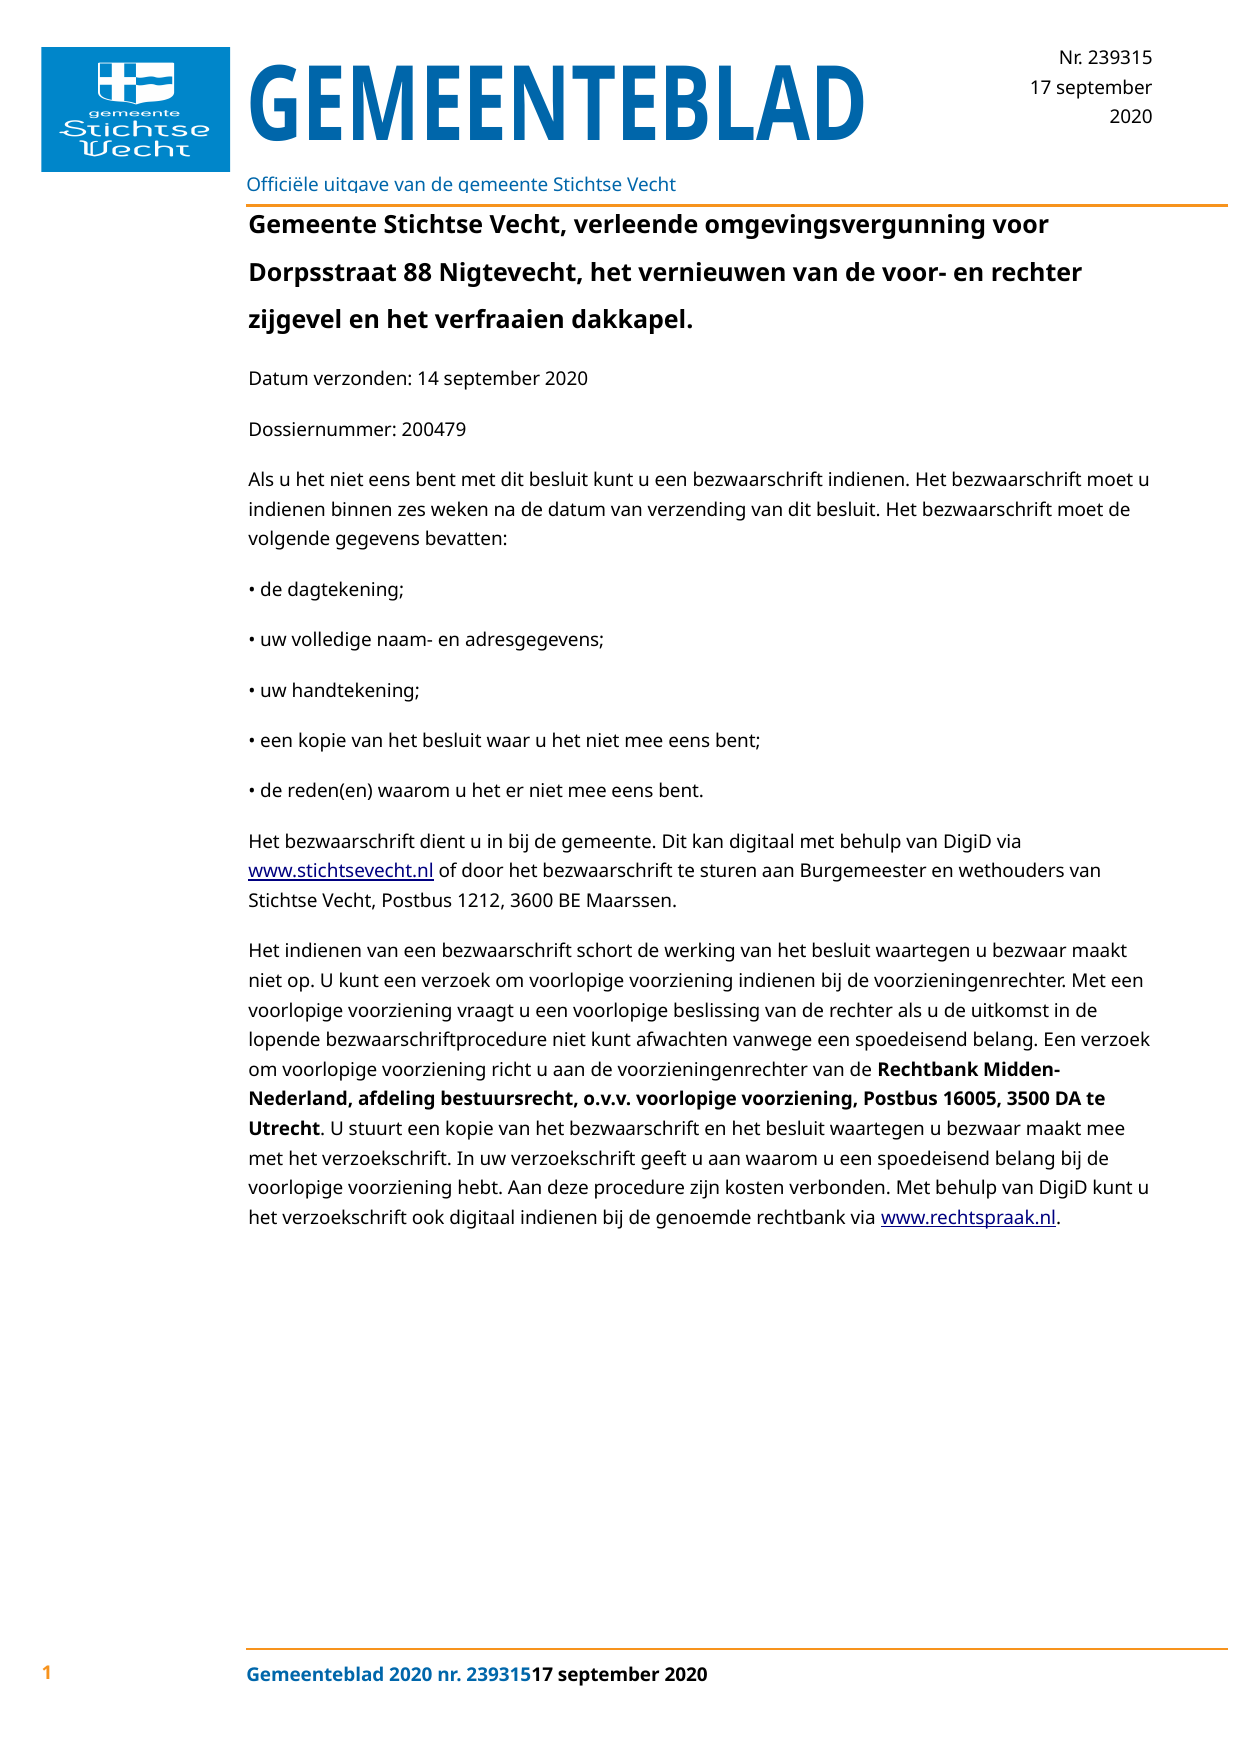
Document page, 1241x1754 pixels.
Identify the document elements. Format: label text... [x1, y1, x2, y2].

text Het indienen van een bezwaarschrift schort de werking van het besluit waartegen u bezwaar maakt niet op. U kunt een verzoek om voorlopige voorziening indienen bij de voorzieningenrechter. Met een voorlopige voorziening vraagt u een voorlopige beslissing van de rechter als u de uitkomst in de lopende bezwaarschriftprocedure niet kunt afwachten vanwege een spoedeisend belang. Een verzoek om voorlopige voorziening richt u aan de voorzieningenrechter van de Rechtbank Midden-Nederland, afdeling bestuursrecht, o.v.v. voorlopige voorziening, Postbus 16005, 3500 DA te Utrecht. U stuurt een kopie van het bezwaarschrift en het besluit waartegen u bezwaar maakt mee met het verzoekschrift. In uw verzoekschrift geeft u aan waarom u een spoedeisend belang bij de voorlopige voorziening hebt. Aan deze procedure zijn kosten verbonden. Met behulp van DigiD kunt u het verzoekschrift ook digitaal indienen bij de genoemde rechtbank via www.rechtspraak.nl. [248, 938, 1152, 1229]
picture [99, 63, 135, 101]
text Gemeente Stichtse Vecht, verleende omgevingsvergunning voor Dorpsstraat 88 Nigtevecht, het vernieuwen van de voor- en rechter zijgevel en het verfraaien dakkapel. [248, 207, 1152, 336]
text Het bezwaarschrift dient u in bij de gemeente. Dit kan digitaal met behulp van DigiD via www.stichtsevecht.nl of door het bezwaarschrift te sturen aan Burgemeester en wethouders van Stichtse Vecht, Postbus 1212, 3600 BE Maarssen. [248, 828, 1152, 913]
picture [137, 63, 174, 103]
text Dossiernummer: 200479 [248, 416, 1152, 442]
text • de reden(en) waarom u het er niet mee eens bent. [248, 778, 1152, 803]
text • uw volledige naam- en adresgegevens; [248, 626, 1152, 652]
text • een kopie van het besluit waar u het niet mee eens bent; [248, 727, 1152, 753]
text • uw handtekening; [248, 677, 1152, 702]
text Als u het niet eens bent met dit besluit kunt u een bezwaarschrift indienen. Het bezwaarschrift moet u indienen binnen zes weken na de datum van verzending van dit besluit. Het bezwaarschrift moet de volgende gegevens bevatten: [248, 466, 1152, 551]
text • de dagtekening; [248, 576, 1152, 602]
text Datum verzonden: 14 september 2020 [248, 366, 1152, 391]
